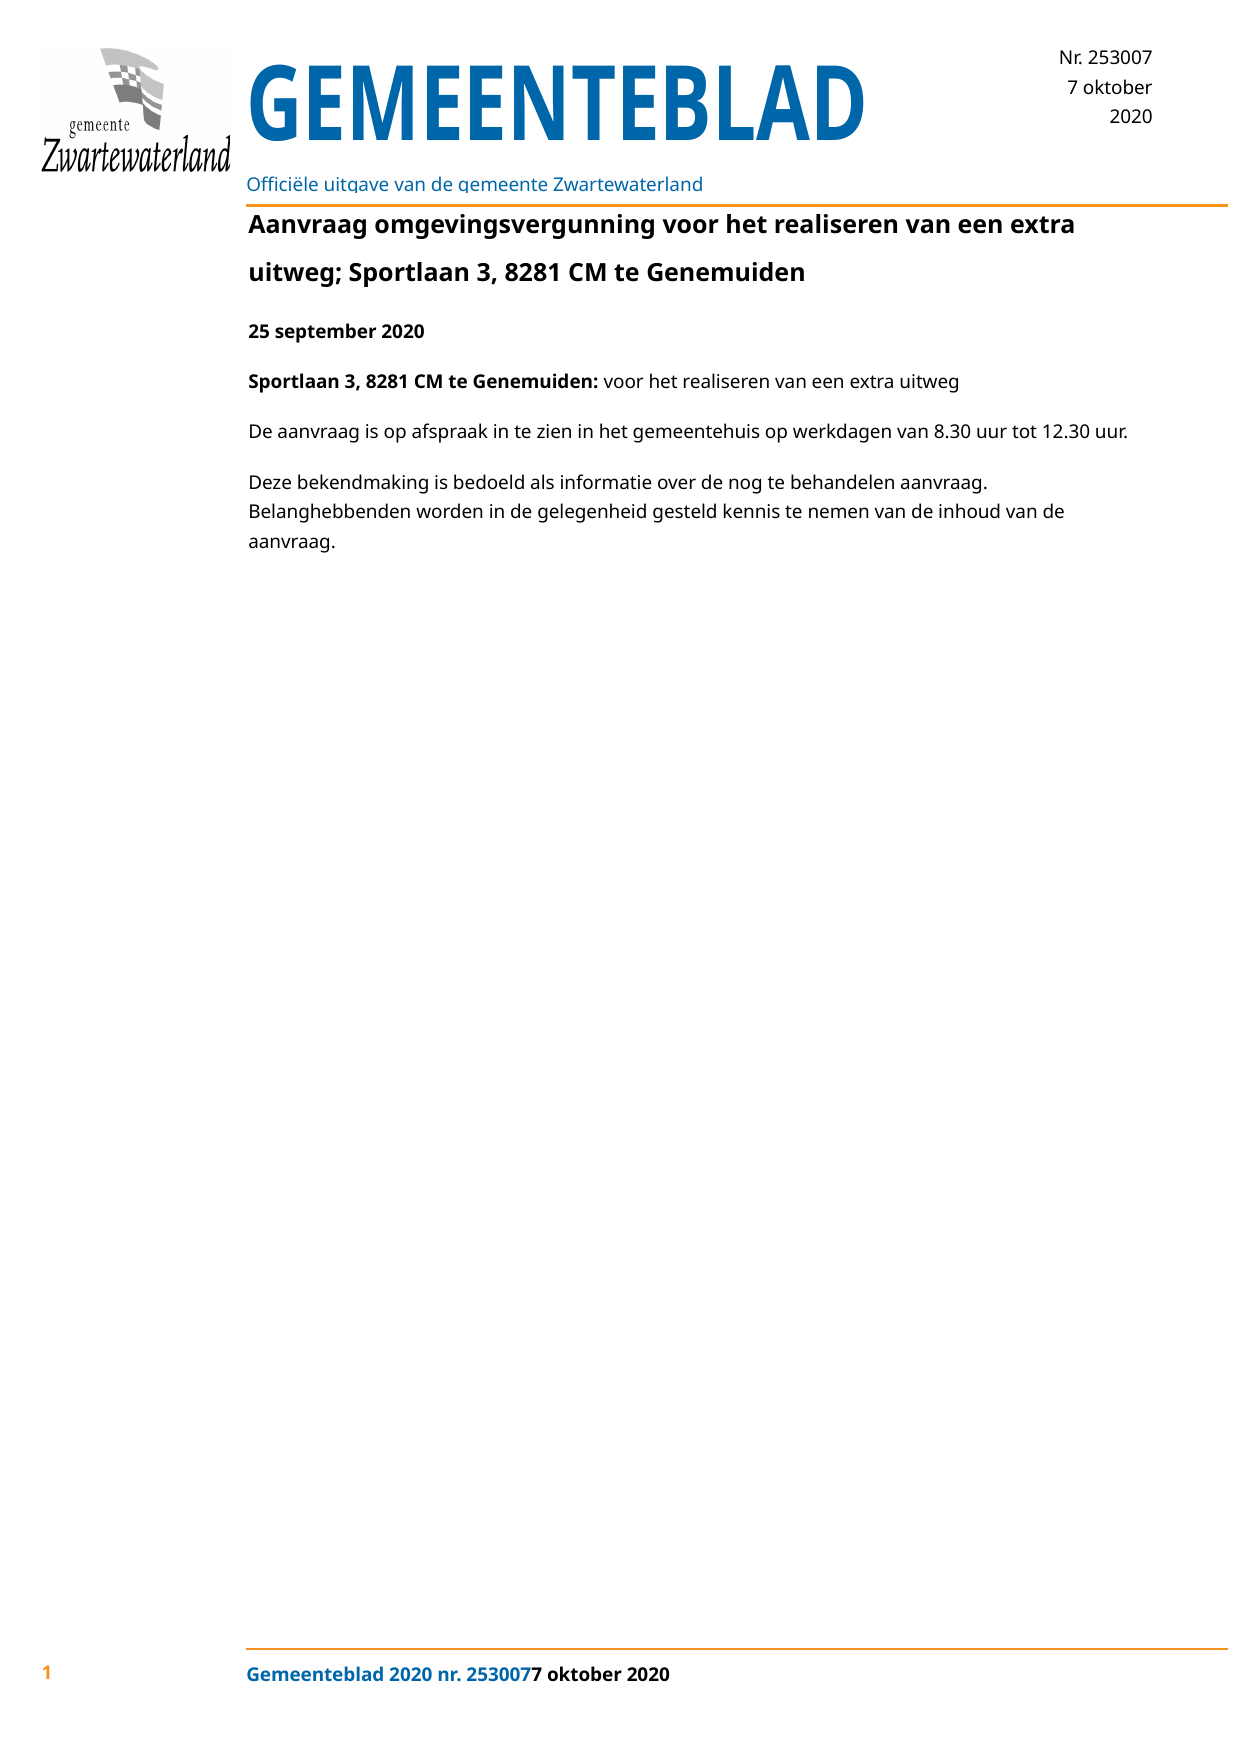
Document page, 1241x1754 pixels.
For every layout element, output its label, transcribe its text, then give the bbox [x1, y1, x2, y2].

text Aanvraag omgevingsvergunning voor het realiseren van een extra uitweg; Sportlaan 3, 8281 CM te Genemuiden [248, 207, 1152, 288]
text Sportlaan 3, 8281 CM te Genemuiden: voor het realiseren van een extra uitweg [248, 368, 1152, 394]
text 25 september 2020 [248, 318, 1152, 344]
text De aanvraag is op afspraak in te zien in het gemeentehuis op werkdagen van 8.30 uur tot 12.30 uur. [248, 419, 1152, 444]
text Deze bekendmaking is bedoeld als informatie over de nog te behandelen aanvraag. Belanghebbenden worden in de gelegenheid gesteld kennis te nemen van de inhoud van de aanvraag. [248, 469, 1152, 554]
picture [41, 47, 231, 172]
